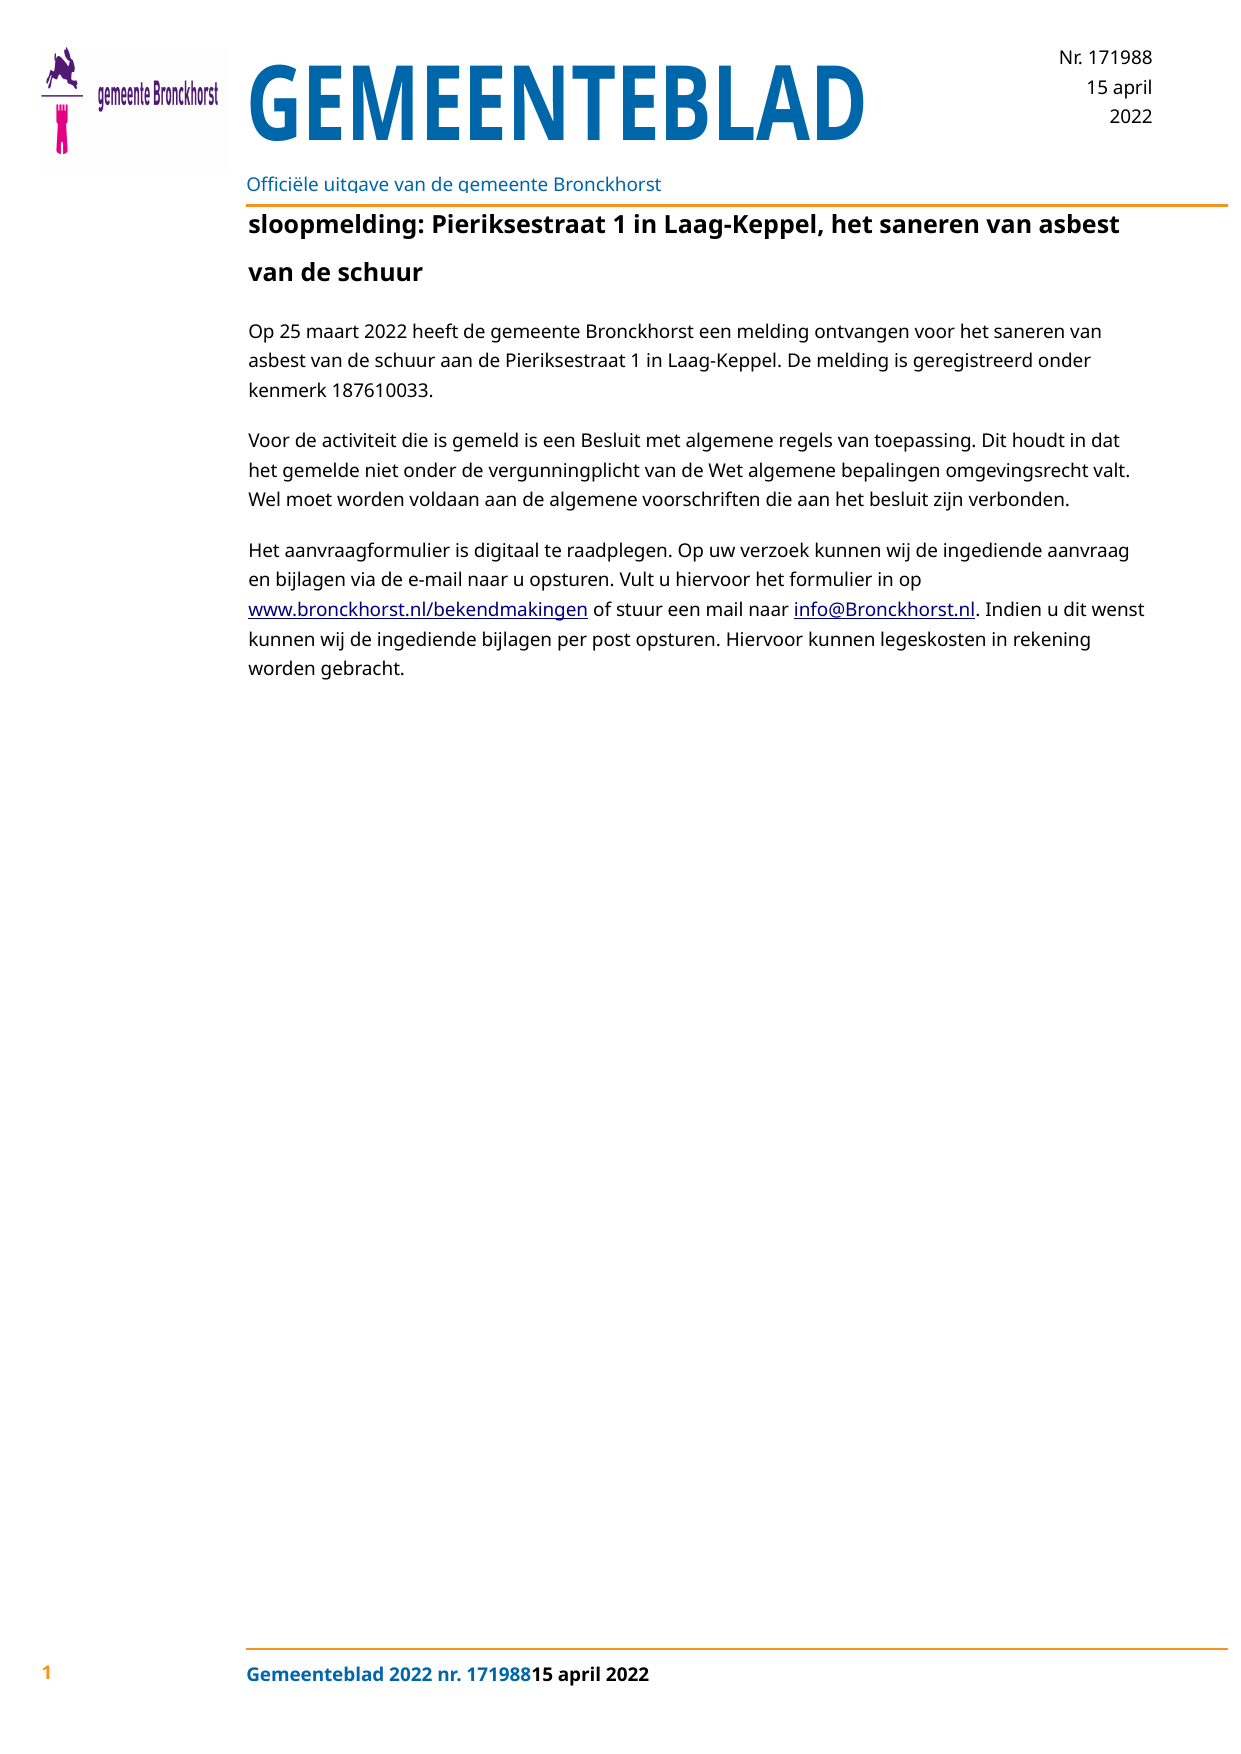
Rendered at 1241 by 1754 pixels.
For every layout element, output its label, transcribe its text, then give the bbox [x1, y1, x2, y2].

picture [41, 47, 231, 172]
text Het aanvraagformulier is digitaal te raadplegen. Op uw verzoek kunnen wij de ingediende aanvraag en bijlagen via de e-mail naar u opsturen. Vult u hiervoor het formulier in op www.bronckhorst.nl/bekendmakingen of stuur een mail naar info@Bronckhorst.nl. Indien u dit wenst kunnen wij de ingediende bijlagen per post opsturen. Hiervoor kunnen legeskosten in rekening worden gebracht. [248, 537, 1152, 681]
text Voor de activiteit die is gemeld is een Besluit met algemene regels van toepassing. Dit houdt in dat het gemelde niet onder de vergunningplicht van de Wet algemene bepalingen omgevingsrecht valt. Wel moet worden voldaan aan de algemene voorschriften die aan het besluit zijn verbonden. [248, 427, 1152, 512]
text Op 25 maart 2022 heeft de gemeente Bronckhorst een melding ontvangen voor het saneren van asbest van de schuur aan de Pieriksestraat 1 in Laag-Keppel. De melding is geregistreerd onder kenmerk 187610033. [248, 318, 1152, 403]
text sloopmelding: Pieriksestraat 1 in Laag-Keppel, het saneren van asbest van de schuur [248, 207, 1152, 288]
